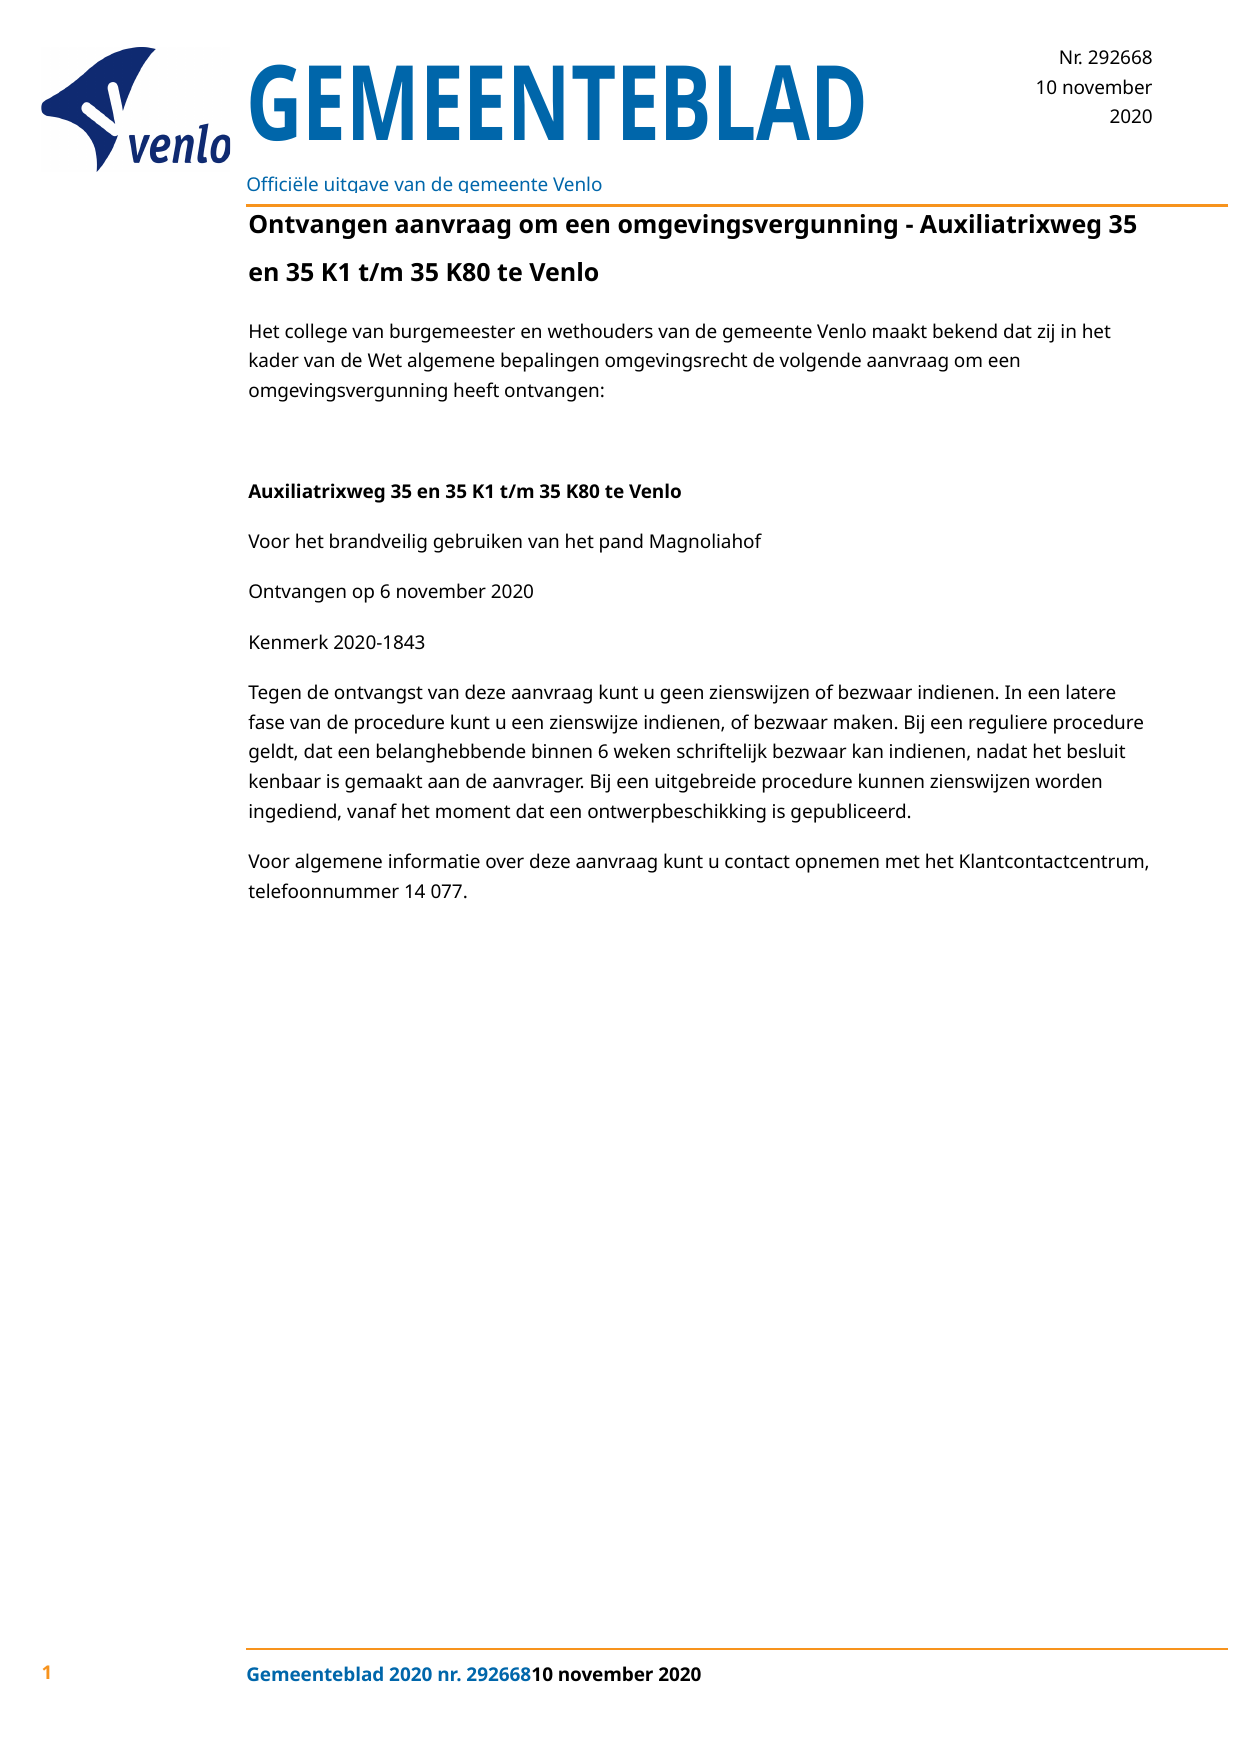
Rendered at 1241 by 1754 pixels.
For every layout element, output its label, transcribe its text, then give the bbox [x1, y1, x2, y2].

text Het college van burgemeester en wethouders van de gemeente Venlo maakt bekend dat zij in het kader van de Wet algemene bepalingen omgevingsrecht de volgende aanvraag om een omgevingsvergunning heeft ontvangen: [248, 318, 1152, 403]
text Voor algemene informatie over deze aanvraag kunt u contact opnemen met het Klantcontactcentrum, telefoonnummer 14 077. [248, 848, 1152, 904]
text Kenmerk 2020-1843 [248, 629, 1152, 655]
text Auxiliatrixweg 35 en 35 K1 t/m 35 K80 te Venlo [248, 478, 1152, 504]
text Ontvangen aanvraag om een omgevingsvergunning - Auxiliatrixweg 35 en 35 K1 t/m 35 K80 te Venlo [248, 207, 1152, 288]
text Ontvangen op 6 november 2020 [248, 579, 1152, 604]
text Voor het brandveilig gebruiken van het pand Magnoliahof [248, 528, 1152, 554]
text Tegen de ontvangst van deze aanvraag kunt u geen zienswijzen of bezwaar indienen. In een latere fase van de procedure kunt u een zienswijze indienen, of bezwaar maken. Bij een reguliere procedure geldt, dat een belanghebbende binnen 6 weken schriftelijk bezwaar kan indienen, nadat het besluit kenbaar is gemaakt aan de aanvrager. Bij een uitgebreide procedure kunnen zienswijzen worden ingediend, vanaf het moment dat een ontwerpbeschikking is gepubliceerd. [248, 679, 1152, 824]
picture [41, 47, 231, 172]
